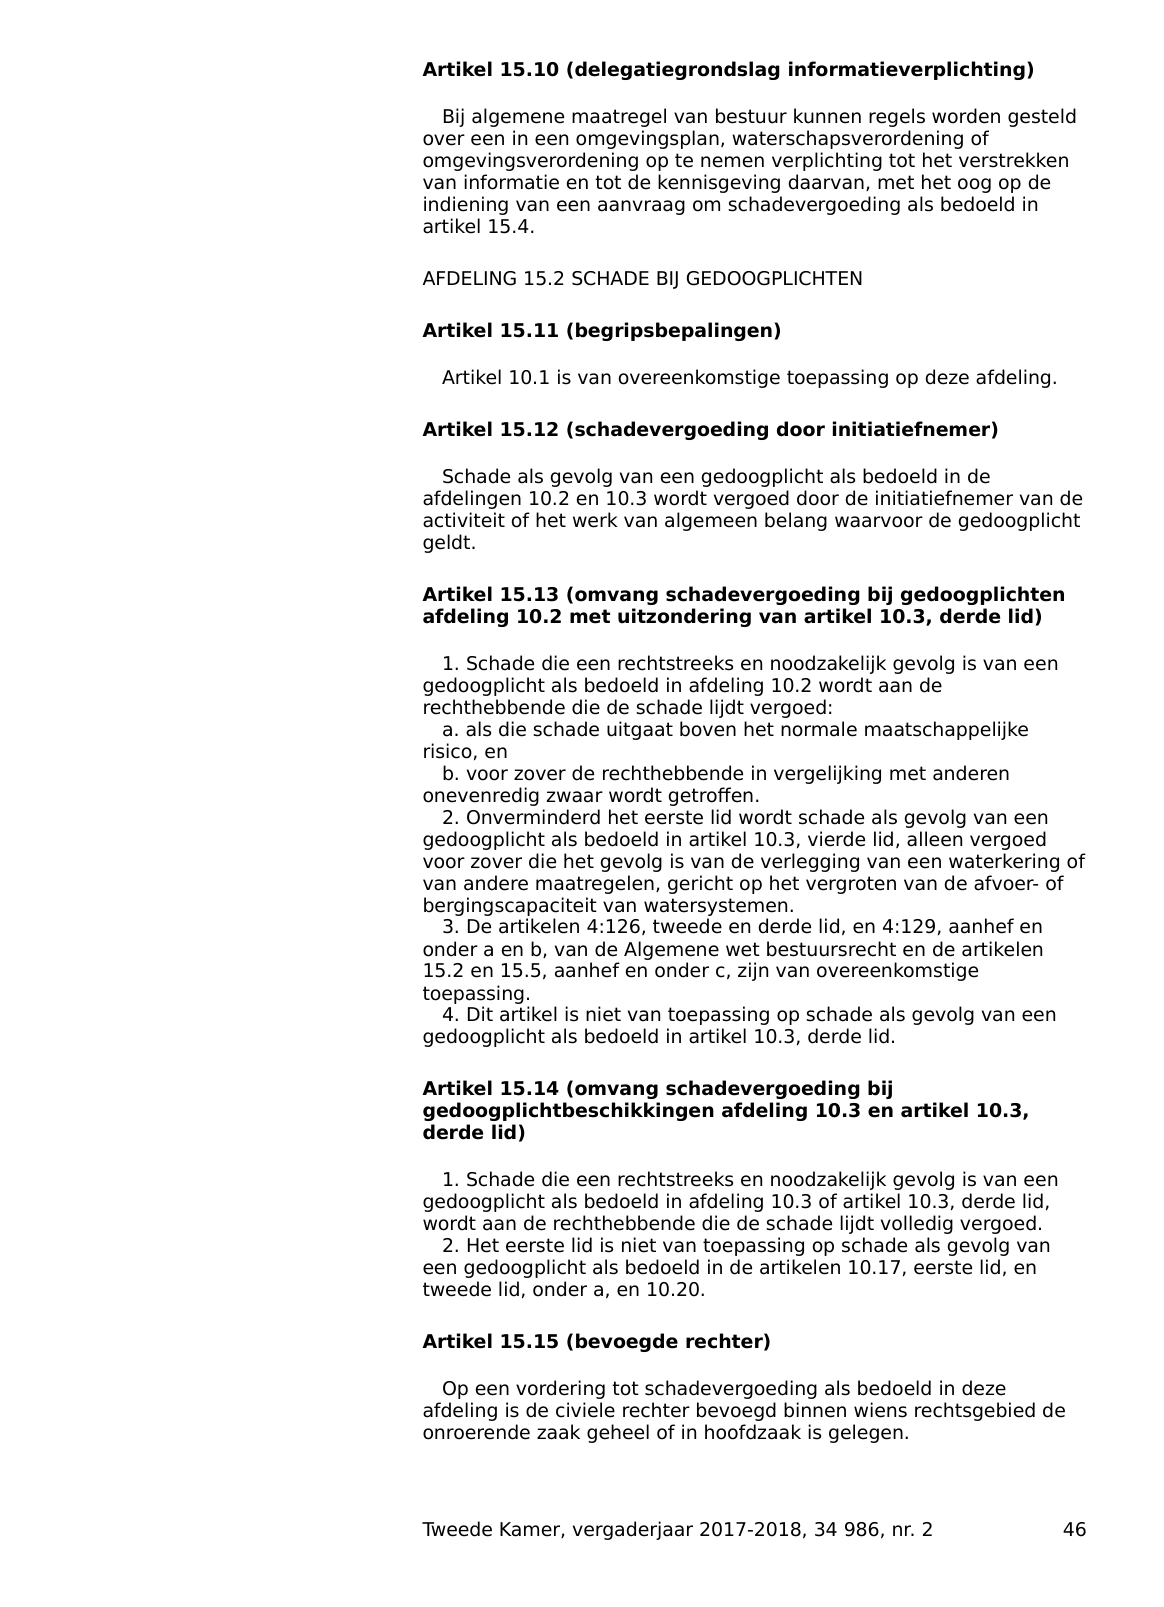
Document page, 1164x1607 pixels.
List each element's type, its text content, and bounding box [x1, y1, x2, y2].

text Schade als gevolg van een gedoogplicht als bedoeld in de afdelingen 10.2 en 10.3 wordt vergoed door de initiatiefnemer van de activiteit of het werk van algemeen belang waarvoor de gedoogplicht geldt. [422, 466, 1087, 554]
text 4. Dit artikel is niet van toepassing op schade als gevolg van een gedoogplicht als bedoeld in artikel 10.3, derde lid. [422, 1004, 1087, 1048]
subtitle Artikel 15.14 (omvang schadevergoeding bij gedoogplichtbeschikkingen afdeling 10.3 en artikel 10.3, derde lid) [422, 1078, 1087, 1144]
text b. voor zover de rechthebbende in vergelijking met anderen onevenredig zwaar wordt getroffen. [422, 763, 1087, 807]
text a. als die schade uitgaat boven het normale maatschappelijke risico, en [422, 719, 1087, 763]
text Bij algemene maatregel van bestuur kunnen regels worden gesteld over een in een omgevingsplan, waterschapsverordening of omgevingsverordening op te nemen verplichting tot het verstrekken van informatie en tot de kennisgeving daarvan, met het oog op de indiening van een aanvraag om schadevergoeding als bedoeld in artikel 15.4. [422, 106, 1087, 238]
text 3. De artikelen 4:126, tweede en derde lid, en 4:129, aanhef en onder a en b, van de Algemene wet bestuursrecht en de artikelen 15.2 en 15.5, aanhef en onder c, zijn van overeenkomstige toepassing. [422, 916, 1087, 1004]
text 2. Het eerste lid is niet van toepassing op schade als gevolg van een gedoogplicht als bedoeld in de artikelen 10.17, eerste lid, en tweede lid, onder a, en 10.20. [422, 1235, 1087, 1301]
subtitle AFDELING 15.2 SCHADE BIJ GEDOOGPLICHTEN [422, 268, 1087, 290]
text Artikel 10.1 is van overeenkomstige toepassing op deze afdeling. [422, 367, 1087, 389]
subtitle Artikel 15.10 (delegatiegrondslag informatieverplichting) [422, 59, 1087, 81]
text 1. Schade die een rechtstreeks en noodzakelijk gevolg is van een gedoogplicht als bedoeld in afdeling 10.3 of artikel 10.3, derde lid, wordt aan de rechthebbende die de schade lijdt volledig vergoed. [422, 1169, 1087, 1235]
subtitle Artikel 15.12 (schadevergoeding door initiatiefnemer) [422, 419, 1087, 441]
text Op een vordering tot schadevergoeding als bedoeld in deze afdeling is de civiele rechter bevoegd binnen wiens rechtsgebied de onroerende zaak geheel of in hoofdzaak is gelegen. [422, 1378, 1087, 1444]
subtitle Artikel 15.11 (begripsbepalingen) [422, 320, 1087, 342]
subtitle Artikel 15.13 (omvang schadevergoeding bij gedoogplichten afdeling 10.2 met uitzondering van artikel 10.3, derde lid) [422, 584, 1087, 628]
text 2. Onverminderd het eerste lid wordt schade als gevolg van een gedoogplicht als bedoeld in artikel 10.3, vierde lid, alleen vergoed voor zover die het gevolg is van de verlegging van een waterkering of van andere maatregelen, gericht op het vergroten van de afvoer- of bergingscapaciteit van watersystemen. [422, 807, 1087, 916]
subtitle Artikel 15.15 (bevoegde rechter) [422, 1331, 1087, 1353]
text 1. Schade die een rechtstreeks en noodzakelijk gevolg is van een gedoogplicht als bedoeld in afdeling 10.2 wordt aan de rechthebbende die de schade lijdt vergoed: [422, 653, 1087, 719]
